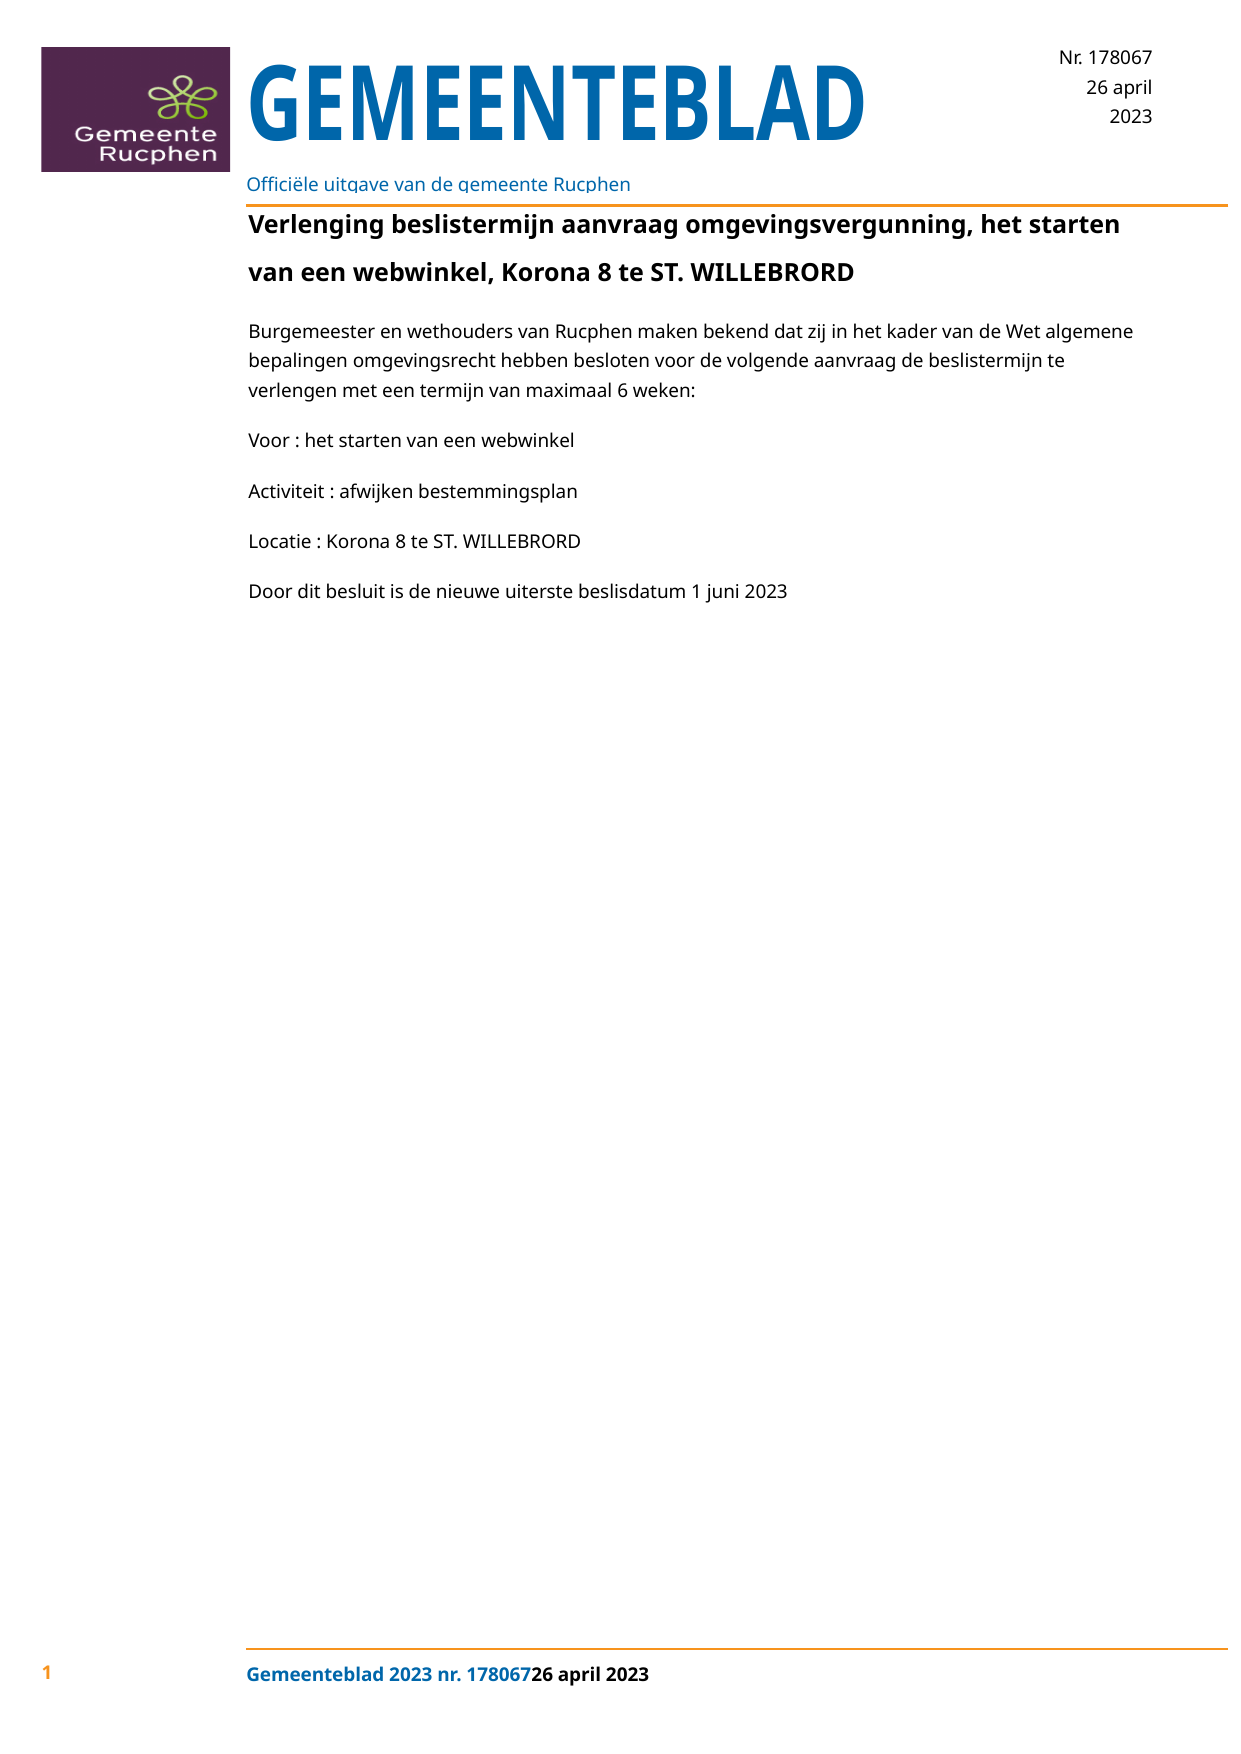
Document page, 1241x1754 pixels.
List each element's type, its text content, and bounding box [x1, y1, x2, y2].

text Verlenging beslistermijn aanvraag omgevingsvergunning, het starten van een webwinkel, Korona 8 te ST. WILLEBRORD [248, 207, 1152, 288]
text Activiteit : afwijken bestemmingsplan [248, 478, 1152, 504]
text Locatie : Korona 8 te ST. WILLEBRORD [248, 528, 1152, 554]
text Voor : het starten van een webwinkel [248, 427, 1152, 453]
text Door dit besluit is de nieuwe uiterste beslisdatum 1 juni 2023 [248, 579, 1152, 604]
text Burgemeester en wethouders van Rucphen maken bekend dat zij in het kader van de Wet algemene bepalingen omgevingsrecht hebben besloten voor de volgende aanvraag de beslistermijn te verlengen met een termijn van maximaal 6 weken: [248, 318, 1152, 403]
picture [41, 47, 231, 172]
